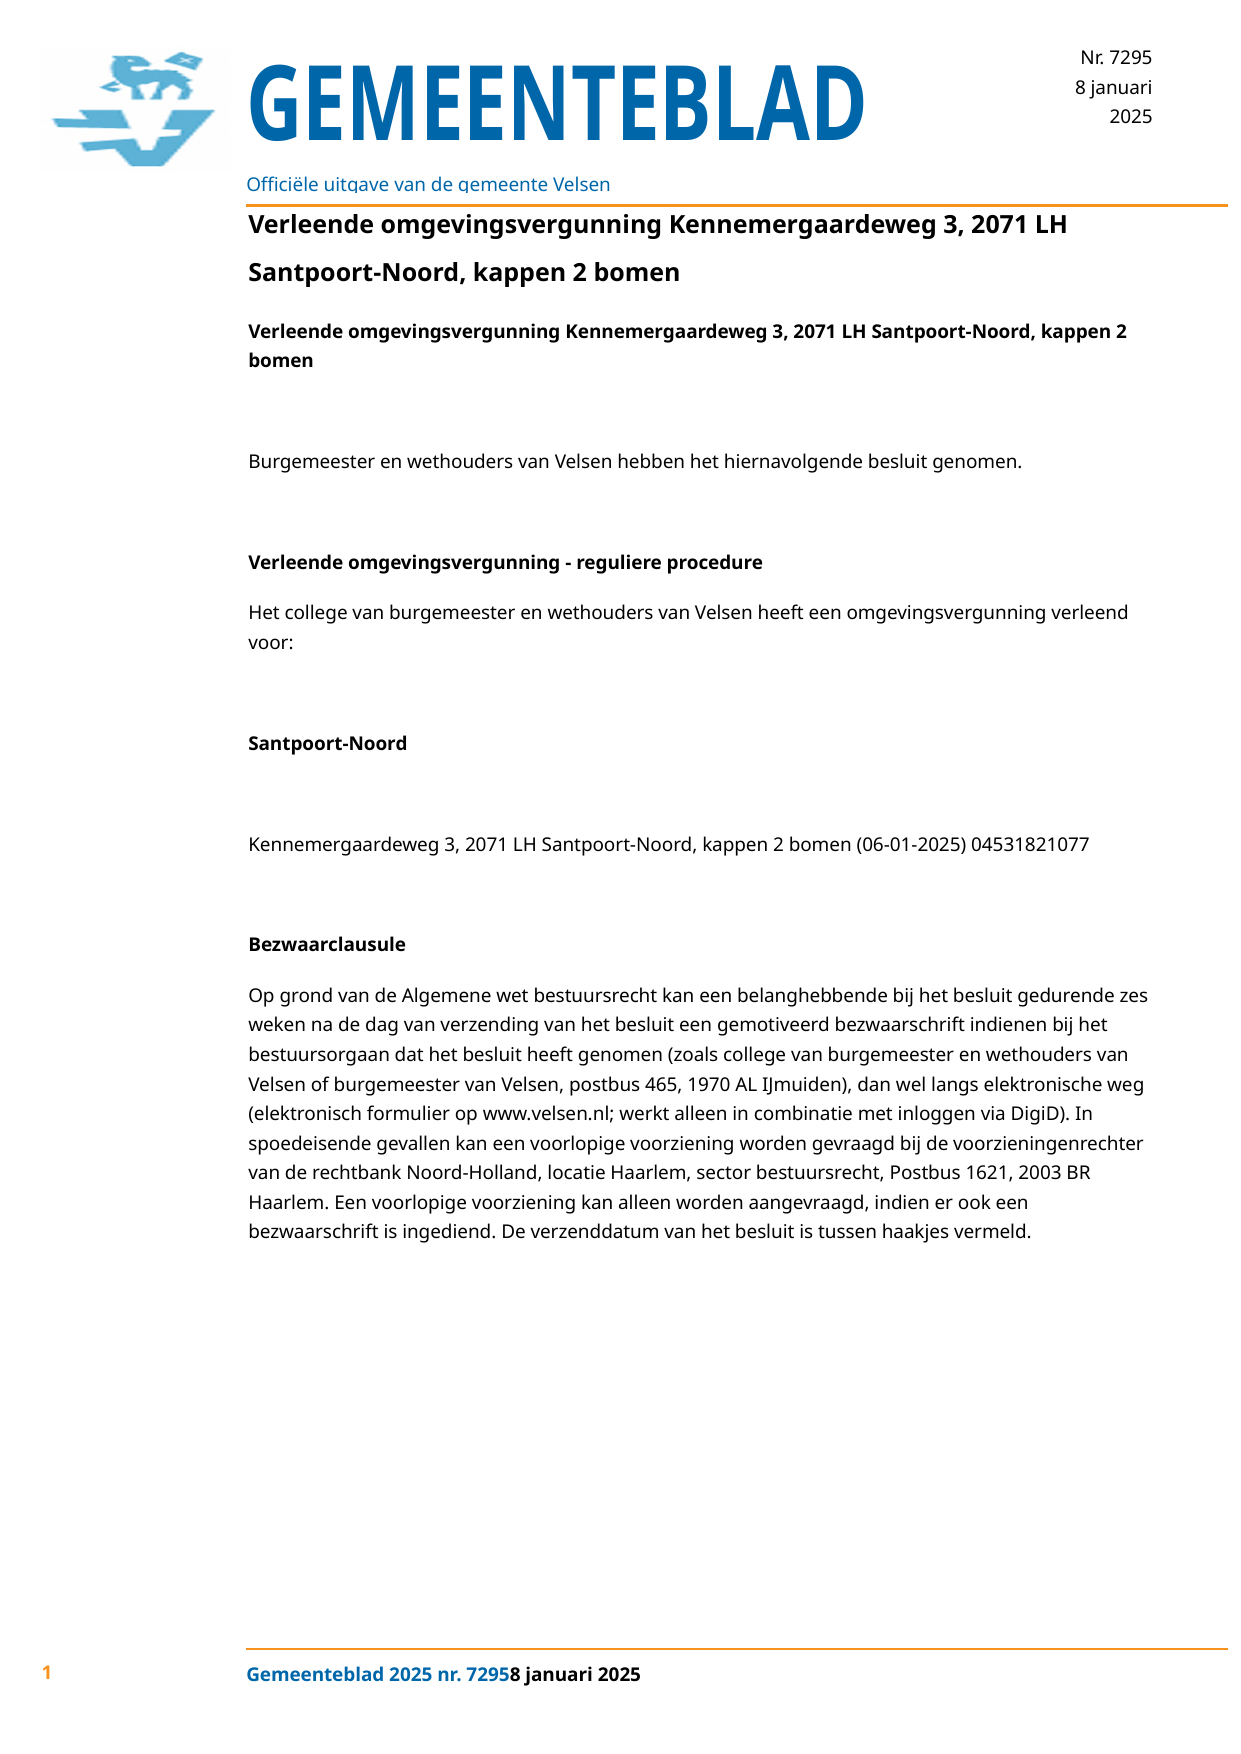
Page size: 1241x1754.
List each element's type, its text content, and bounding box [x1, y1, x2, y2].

text Kennemergaardeweg 3, 2071 LH Santpoort-Noord, kappen 2 bomen (06-01-2025) 04531821077 [248, 831, 1152, 857]
text Verleende omgevingsvergunning Kennemergaardeweg 3, 2071 LH Santpoort-Noord, kappen 2 bomen [248, 318, 1152, 373]
text Burgemeester en wethouders van Velsen hebben het hiernavolgende besluit genomen. [248, 448, 1152, 474]
text Op grond van de Algemene wet bestuursrecht kan een belanghebbende bij het besluit gedurende zes weken na de dag van verzending van het besluit een gemotiveerd bezwaarschrift indienen bij het bestuursorgaan dat het besluit heeft genomen (zoals college van burgemeester en wethouders van Velsen of burgemeester van Velsen, postbus 465, 1970 AL IJmuiden), dan wel langs elektronische weg (elektronisch formulier op www.velsen.nl; werkt alleen in combinatie met inloggen via DigiD). In spoedeisende gevallen kan een voorlopige voorziening worden gevraagd bij de voorzieningenrechter van de rechtbank Noord-Holland, locatie Haarlem, sector bestuursrecht, Postbus 1621, 2003 BR Haarlem. Een voorlopige voorziening kan alleen worden aangevraagd, indien er ook een bezwaarschrift is ingediend. De verzenddatum van het besluit is tussen haakjes vermeld. [248, 982, 1152, 1244]
text Bezwaarclausule [248, 932, 1152, 957]
text Verleende omgevingsvergunning - reguliere procedure [248, 549, 1152, 575]
text Het college van burgemeester en wethouders van Velsen heeft een omgevingsvergunning verleend voor: [248, 599, 1152, 655]
picture [41, 47, 231, 172]
text Verleende omgevingsvergunning Kennemergaardeweg 3, 2071 LH Santpoort-Noord, kappen 2 bomen [248, 207, 1152, 288]
text Santpoort-Noord [248, 730, 1152, 756]
